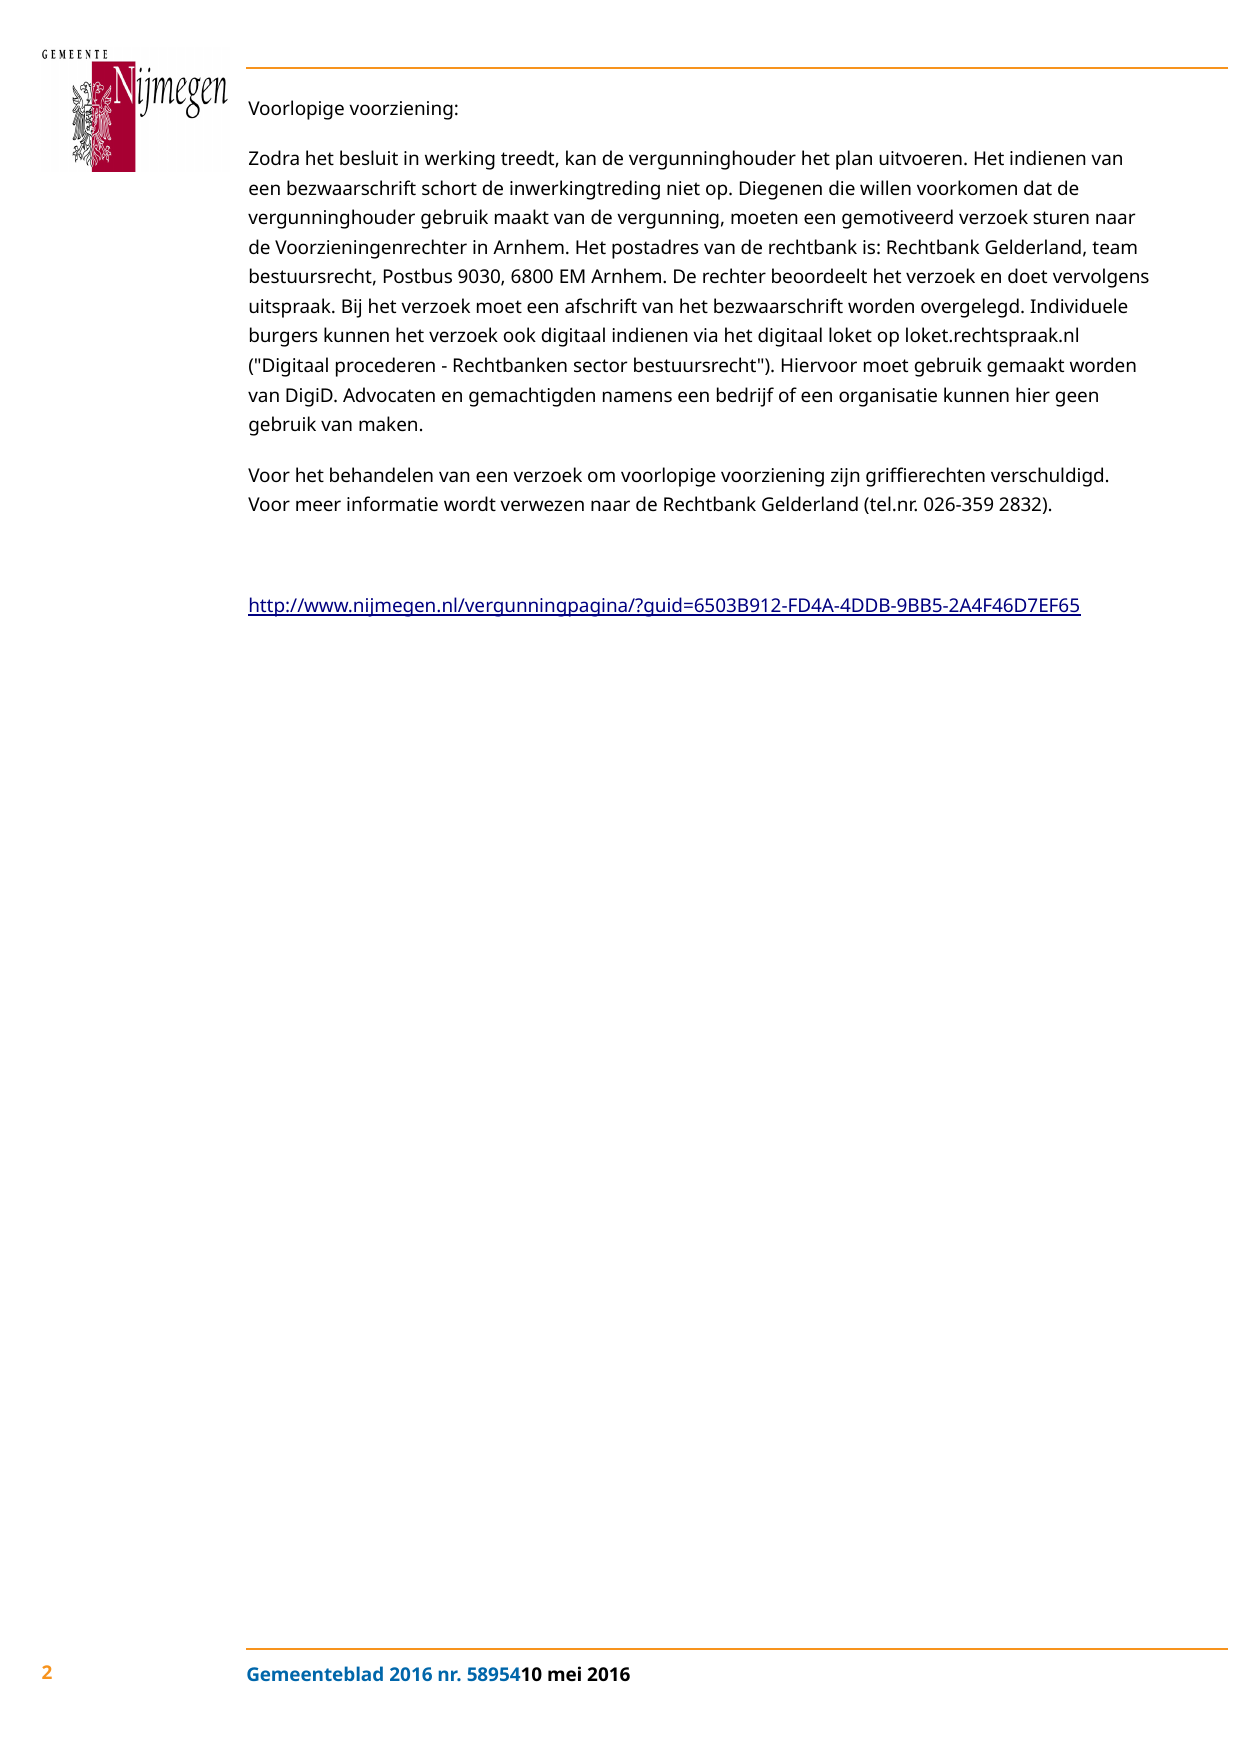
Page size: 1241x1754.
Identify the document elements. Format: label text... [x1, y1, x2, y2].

text Voorlopige voorziening: [248, 95, 1152, 121]
text Zodra het besluit in werking treedt, kan de vergunninghouder het plan uitvoeren. Het indienen van een bezwaarschrift schort de inwerkingtreding niet op. Diegenen die willen voorkomen dat de vergunninghouder gebruik maakt van de vergunning, moeten een gemotiveerd verzoek sturen naar de Voorzieningenrechter in Arnhem. Het postadres van de rechtbank is: Rechtbank Gelderland, team bestuursrecht, Postbus 9030, 6800 EM Arnhem. De rechter beoordeelt het verzoek en doet vervolgens uitspraak. Bij het verzoek moet een afschrift van het bezwaarschrift worden overgelegd. Individuele burgers kunnen het verzoek ook digitaal indienen via het digitaal loket op loket.rechtspraak.nl ("Digitaal procederen - Rechtbanken sector bestuursrecht"). Hiervoor moet gebruik gemaakt worden van DigiD. Advocaten en gemachtigden namens een bedrijf of een organisatie kunnen hier geen gebruik van maken. [248, 145, 1152, 437]
text Voor het behandelen van een verzoek om voorlopige voorziening zijn griffierechten verschuldigd. Voor meer informatie wordt verwezen naar de Rechtbank Gelderland (tel.nr. 026-359 2832). [248, 462, 1152, 517]
text http://www.nijmegen.nl/vergunningpagina/?guid=6503B912-FD4A-4DDB-9BB5-2A4F46D7EF65 [248, 592, 1152, 618]
picture [41, 47, 231, 172]
